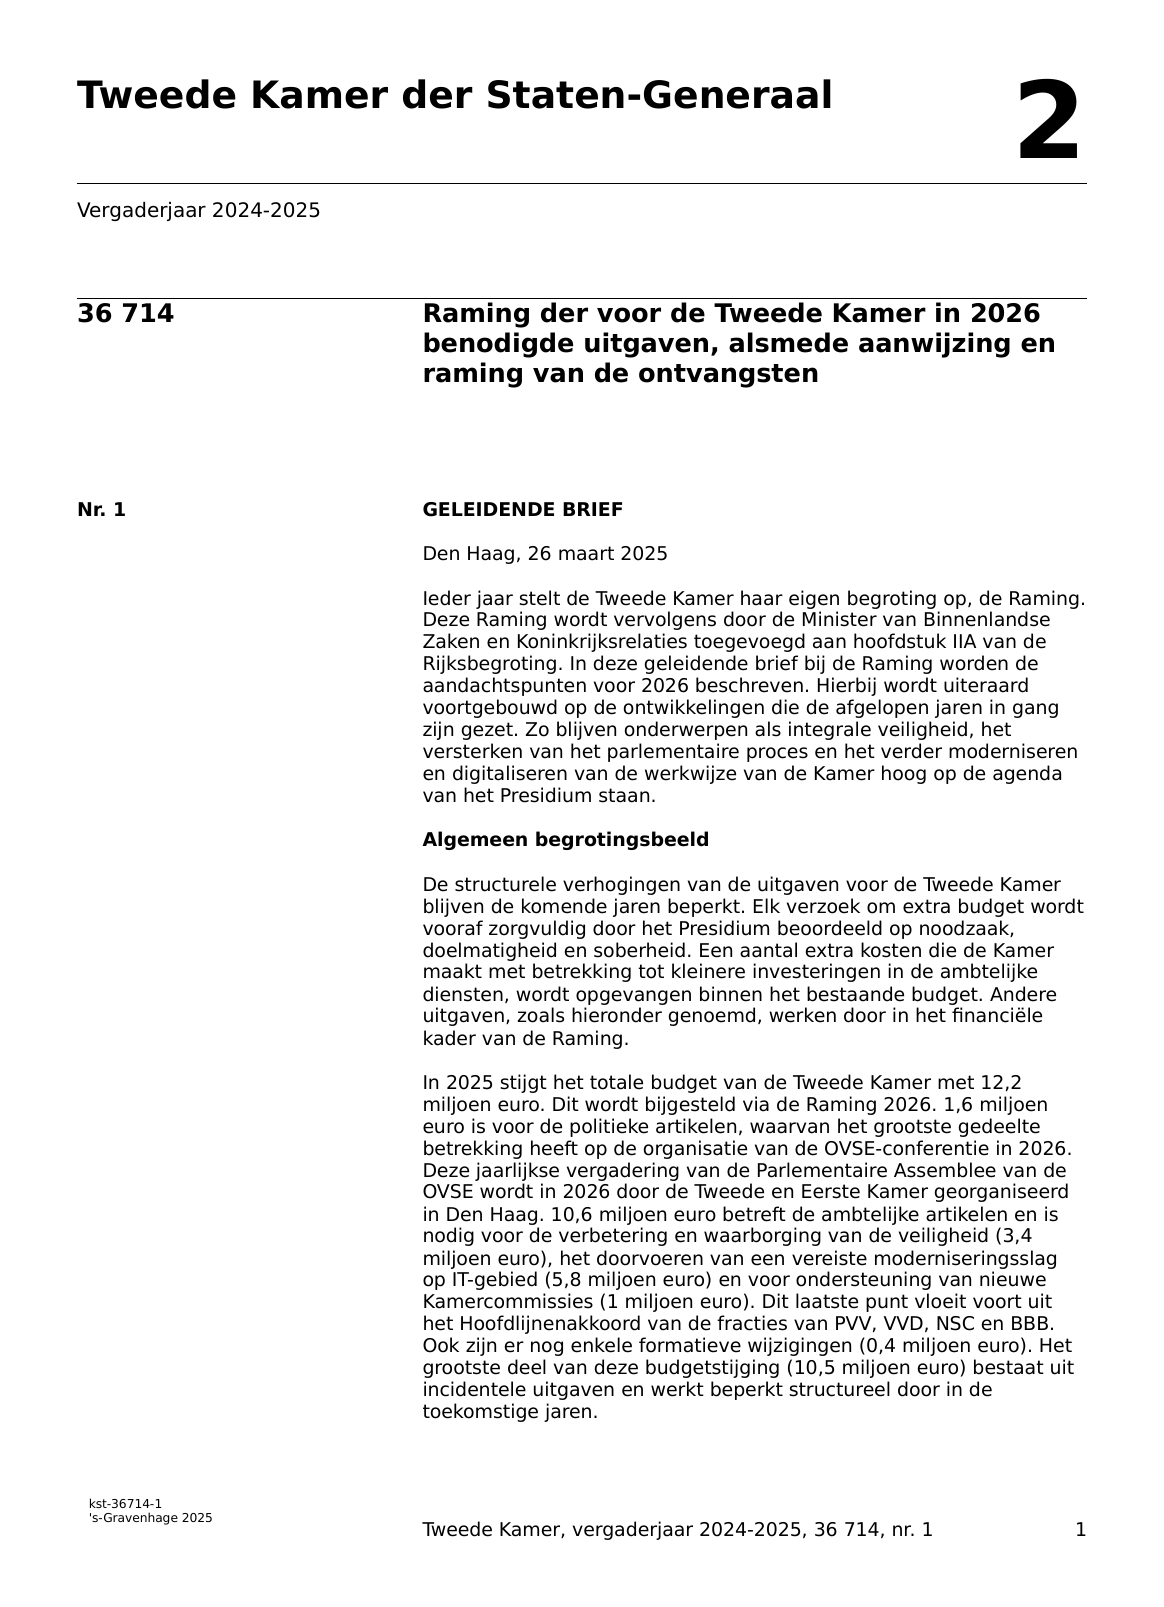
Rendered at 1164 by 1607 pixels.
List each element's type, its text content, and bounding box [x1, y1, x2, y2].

table_header Tweede Kamer der Staten-Generaal [77, 59, 886, 183]
text De structurele verhogingen van de uitgaven voor de Tweede Kamer blijven de komende jaren beperkt. Elk verzoek om extra budget wordt vooraf zorgvuldig door het Presidium beoordeeld op noodzaak, doelmatigheid en soberheid. Een aantal extra kosten die de Kamer maakt met betrekking tot kleinere investeringen in de ambtelijke diensten, wordt opgevangen binnen het bestaande budget. Andere uitgaven, zoals hieronder genoemd, werken door in het financiële kader van de Raming. [422, 873, 1087, 1049]
table_cell Vergaderjaar 2024-2025 [77, 184, 1087, 298]
subtitle 36 714 Raming der voor de Tweede Kamer in 2026 benodigde uitgaven, alsmede aanwijzing en raming van de ontvangsten [77, 299, 1087, 388]
text kst-36714-1 [88, 1497, 323, 1511]
subtitle Nr. 1 GELEIDENDE BRIEF [77, 499, 1087, 521]
subtitle Algemeen begrotingsbeeld [422, 829, 1087, 851]
text 's-Gravenhage 2025 [88, 1511, 323, 1525]
text In 2025 stijgt het totale budget van de Tweede Kamer met 12,2 miljoen euro. Dit wordt bijgesteld via de Raming 2026. 1,6 miljoen euro is voor de politieke artikelen, waarvan het grootste gedeelte betrekking heeft op de organisatie van de OVSE-conferentie in 2026. Deze jaarlijkse vergadering van de Parlementaire Assemblee van de OVSE wordt in 2026 door de Tweede en Eerste Kamer georganiseerd in Den Haag. 10,6 miljoen euro betreft de ambtelijke artikelen en is nodig voor de verbetering en waarborging van de veiligheid (3,4 miljoen euro), het doorvoeren van een vereiste moderniseringsslag op IT-gebied (5,8 miljoen euro) en voor ondersteuning van nieuwe Kamercommissies (1 miljoen euro). Dit laatste punt vloeit voort uit het Hoofdlijnenakkoord van de fracties van PVV, VVD, NSC en BBB. Ook zijn er nog enkele formatieve wijzigingen (0,4 miljoen euro). Het grootste deel van deze budgetstijging (10,5 miljoen euro) bestaat uit incidentele uitgaven en werkt beperkt structureel door in de toekomstige jaren. [422, 1072, 1087, 1423]
text Den Haag, 26 maart 2025 [422, 543, 1087, 565]
text Ieder jaar stelt de Tweede Kamer haar eigen begroting op, de Raming. Deze Raming wordt vervolgens door de Minister van Binnenlandse Zaken en Koninkrijksrelaties toegevoegd aan hoofdstuk IIA van de Rijksbegroting. In deze geleidende brief bij de Raming worden de aandachtspunten voor 2026 beschreven. Hierbij wordt uiteraard voortgebouwd op de ontwikkelingen die de afgelopen jaren in gang zijn gezet. Zo blijven onderwerpen als integrale veiligheid, het versterken van het parlementaire proces en het verder moderniseren en digitaliseren van de werkwijze van de Kamer hoog op de agenda van het Presidium staan. [422, 587, 1087, 807]
table_header 2 [886, 59, 1087, 183]
